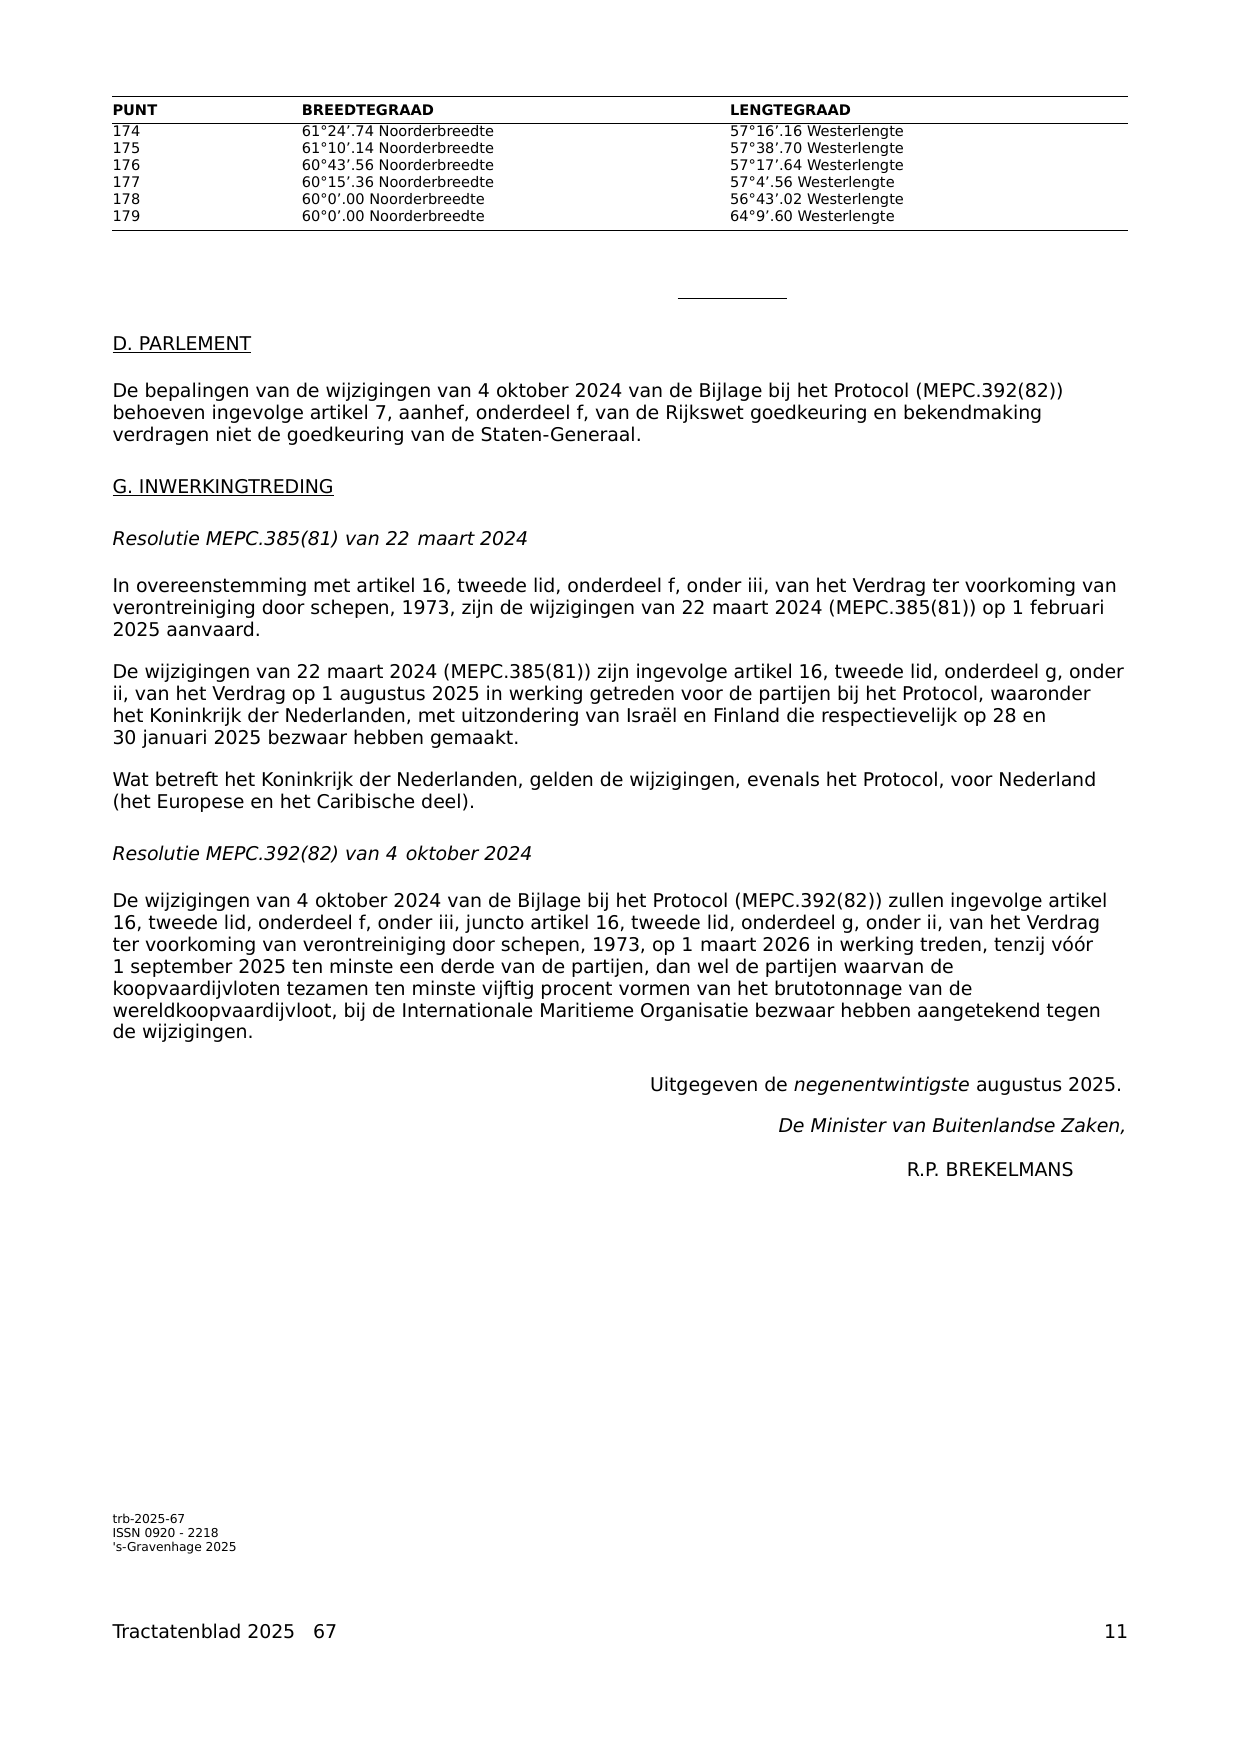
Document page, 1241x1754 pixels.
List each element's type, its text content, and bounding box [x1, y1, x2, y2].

table_cell 57°16’.16 Westerlengte [724, 124, 1128, 140]
table_cell 179 [112, 208, 296, 230]
table_header LENGTEGRAAD [724, 97, 1128, 123]
text Uitgegeven de negenentwintigste augustus 2025. [112, 1073, 1128, 1095]
text trb-2025-67 [112, 1512, 346, 1526]
table_cell 60°0’.00 Noorderbreedte [296, 191, 724, 208]
table_header PUNT [112, 97, 296, 123]
subtitle Resolutie MEPC.385(81) van 22 maart 2024 [112, 528, 1128, 550]
table_cell 177 [112, 174, 296, 191]
table_cell 178 [112, 191, 296, 208]
text De Minister van Buitenlandse Zaken, R.P. BREKELMANS [112, 1115, 1128, 1181]
table_cell 176 [112, 157, 296, 174]
text De bepalingen van de wijzigingen van 4 oktober 2024 van de Bijlage bij het Protocol (MEPC.392(82)) behoeven ingevolge artikel 7, aanhef, onderdeel f, van de Rijkswet goedkeuring en bekendmaking verdragen niet de goedkeuring van de Staten-Generaal. [112, 380, 1128, 446]
text Wat betreft het Koninkrijk der Nederlanden, gelden de wijzigingen, evenals het Protocol, voor Nederland (het Europese en het Caribische deel). [112, 769, 1128, 813]
table_cell 64°9’.60 Westerlengte [724, 208, 1128, 230]
table_cell 60°0’.00 Noorderbreedte [296, 208, 724, 230]
table_cell 60°43’.56 Noorderbreedte [296, 157, 724, 174]
table_cell 57°38’.70 Westerlengte [724, 140, 1128, 157]
subtitle D. PARLEMENT [112, 333, 1128, 355]
text ISSN 0920 - 2218 [112, 1526, 346, 1540]
subtitle G. INWERKINGTREDING [112, 476, 1128, 498]
text 's-Gravenhage 2025 [112, 1540, 346, 1554]
table_cell 60°15’.36 Noorderbreedte [296, 174, 724, 191]
table_cell 56°43’.02 Westerlengte [724, 191, 1128, 208]
subtitle Resolutie MEPC.392(82) van 4 oktober 2024 [112, 843, 1128, 864]
table_cell 57°17’.64 Westerlengte [724, 157, 1128, 174]
table_cell 61°10’.14 Noorderbreedte [296, 140, 724, 157]
text In overeenstemming met artikel 16, tweede lid, onderdeel f, onder iii, van het Verdrag ter voorkoming van verontreiniging door schepen, 1973, zijn de wijzigingen van 22 maart 2024 (MEPC.385(81)) op 1 februari 2025 aanvaard. [112, 575, 1128, 641]
table_cell 57°4’.56 Westerlengte [724, 174, 1128, 191]
text De wijzigingen van 4 oktober 2024 van de Bijlage bij het Protocol (MEPC.392(82)) zullen ingevolge artikel 16, tweede lid, onderdeel f, onder iii, juncto artikel 16, tweede lid, onderdeel g, onder ii, van het Verdrag ter voorkoming van verontreiniging door schepen, 1973, op 1 maart 2026 in werking treden, tenzij vóór 1 september 2025 ten minste een derde van de partijen, dan wel de partijen waarvan de koopvaardijvloten tezamen ten minste vijftig procent vormen van het brutotonnage van de wereldkoopvaardijvloot, bij de Internationale Maritieme Organisatie bezwaar hebben aangetekend tegen de wijzigingen. [112, 889, 1128, 1043]
text De wijzigingen van 22 maart 2024 (MEPC.385(81)) zijn ingevolge artikel 16, tweede lid, onderdeel g, onder ii, van het Verdrag op 1 augustus 2025 in werking getreden voor de partijen bij het Protocol, waaronder het Koninkrijk der Nederlanden, met uitzondering van Israël en Finland die respectievelijk op 28 en 30 januari 2025 bezwaar hebben gemaakt. [112, 661, 1128, 749]
table_header BREEDTEGRAAD [296, 97, 724, 123]
table_cell 61°24’.74 Noorderbreedte [296, 124, 724, 140]
table_cell 175 [112, 140, 296, 157]
table_cell 174 [112, 124, 296, 140]
